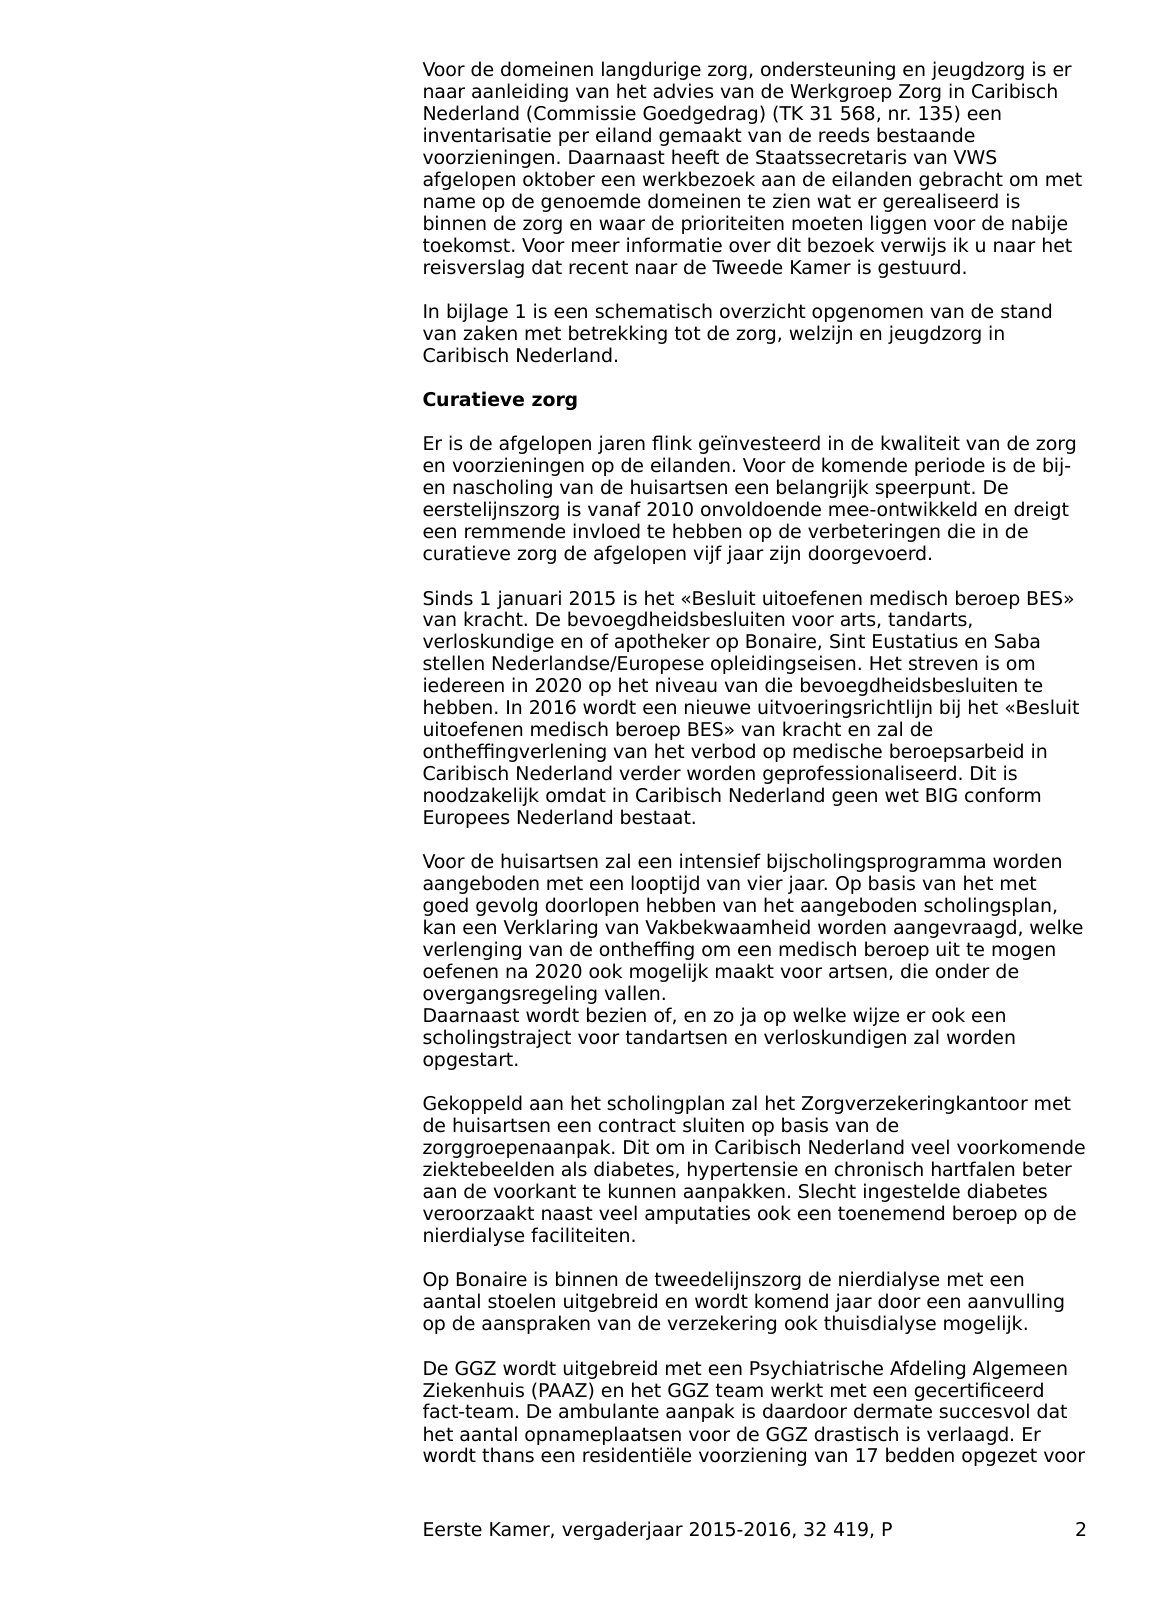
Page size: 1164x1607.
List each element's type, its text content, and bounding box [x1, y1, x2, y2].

text In bijlage 1 is een schematisch overzicht opgenomen van de stand van zaken met betrekking tot de zorg, welzijn en jeugdzorg in Caribisch Nederland. [422, 301, 1087, 367]
text Voor de huisartsen zal een intensief bijscholingsprogramma worden aangeboden met een looptijd van vier jaar. Op basis van het met goed gevolg doorlopen hebben van het aangeboden scholingsplan, kan een Verklaring van Vakbekwaamheid worden aangevraagd, welke verlenging van de ontheffing om een medisch beroep uit te mogen oefenen na 2020 ook mogelijk maakt voor artsen, die onder de overgangsregeling vallen. [422, 851, 1087, 1005]
text Gekoppeld aan het scholingplan zal het Zorgverzekeringkantoor met de huisartsen een contract sluiten op basis van de zorggroepenaanpak. Dit om in Caribisch Nederland veel voorkomende ziektebeelden als diabetes, hypertensie en chronisch hartfalen beter aan de voorkant te kunnen aanpakken. Slecht ingestelde diabetes veroorzaakt naast veel amputaties ook een toenemend beroep op de nierdialyse faciliteiten. [422, 1093, 1087, 1247]
subtitle Curatieve zorg [422, 389, 1087, 411]
text Voor de domeinen langdurige zorg, ondersteuning en jeugdzorg is er naar aanleiding van het advies van de Werkgroep Zorg in Caribisch Nederland (Commissie Goedgedrag) (TK 31 568, nr. 135) een inventarisatie per eiland gemaakt van de reeds bestaande voorzieningen. Daarnaast heeft de Staatssecretaris van VWS afgelopen oktober een werkbezoek aan de eilanden gebracht om met name op de genoemde domeinen te zien wat er gerealiseerd is binnen de zorg en waar de prioriteiten moeten liggen voor de nabije toekomst. Voor meer informatie over dit bezoek verwijs ik u naar het reisverslag dat recent naar de Tweede Kamer is gestuurd. [422, 59, 1087, 279]
text De GGZ wordt uitgebreid met een Psychiatrische Afdeling Algemeen Ziekenhuis (PAAZ) en het GGZ team werkt met een gecertificeerd fact-team. De ambulante aanpak is daardoor dermate succesvol dat het aantal opnameplaatsen voor de GGZ drastisch is verlaagd. Er wordt thans een residentiële voorziening van 17 bedden opgezet voor [422, 1357, 1087, 1467]
text Sinds 1 januari 2015 is het «Besluit uitoefenen medisch beroep BES» van kracht. De bevoegdheidsbesluiten voor arts, tandarts, verloskundige en of apotheker op Bonaire, Sint Eustatius en Saba stellen Nederlandse/Europese opleidingseisen. Het streven is om iedereen in 2020 op het niveau van die bevoegdheidsbesluiten te hebben. In 2016 wordt een nieuwe uitvoeringsrichtlijn bij het «Besluit uitoefenen medisch beroep BES» van kracht en zal de ontheffingverlening van het verbod op medische beroepsarbeid in Caribisch Nederland verder worden geprofessionaliseerd. Dit is noodzakelijk omdat in Caribisch Nederland geen wet BIG conform Europees Nederland bestaat. [422, 587, 1087, 829]
text Op Bonaire is binnen de tweedelijnszorg de nierdialyse met een aantal stoelen uitgebreid en wordt komend jaar door een aanvulling op de aanspraken van de verzekering ook thuisdialyse mogelijk. [422, 1269, 1087, 1335]
text Daarnaast wordt bezien of, en zo ja op welke wijze er ook een scholingstraject voor tandartsen en verloskundigen zal worden opgestart. [422, 1005, 1087, 1071]
text Er is de afgelopen jaren flink geïnvesteerd in de kwaliteit van de zorg en voorzieningen op de eilanden. Voor de komende periode is de bij- en nascholing van de huisartsen een belangrijk speerpunt. De eerstelijnszorg is vanaf 2010 onvoldoende mee-ontwikkeld en dreigt een remmende invloed te hebben op de verbeteringen die in de curatieve zorg de afgelopen vijf jaar zijn doorgevoerd. [422, 433, 1087, 565]
